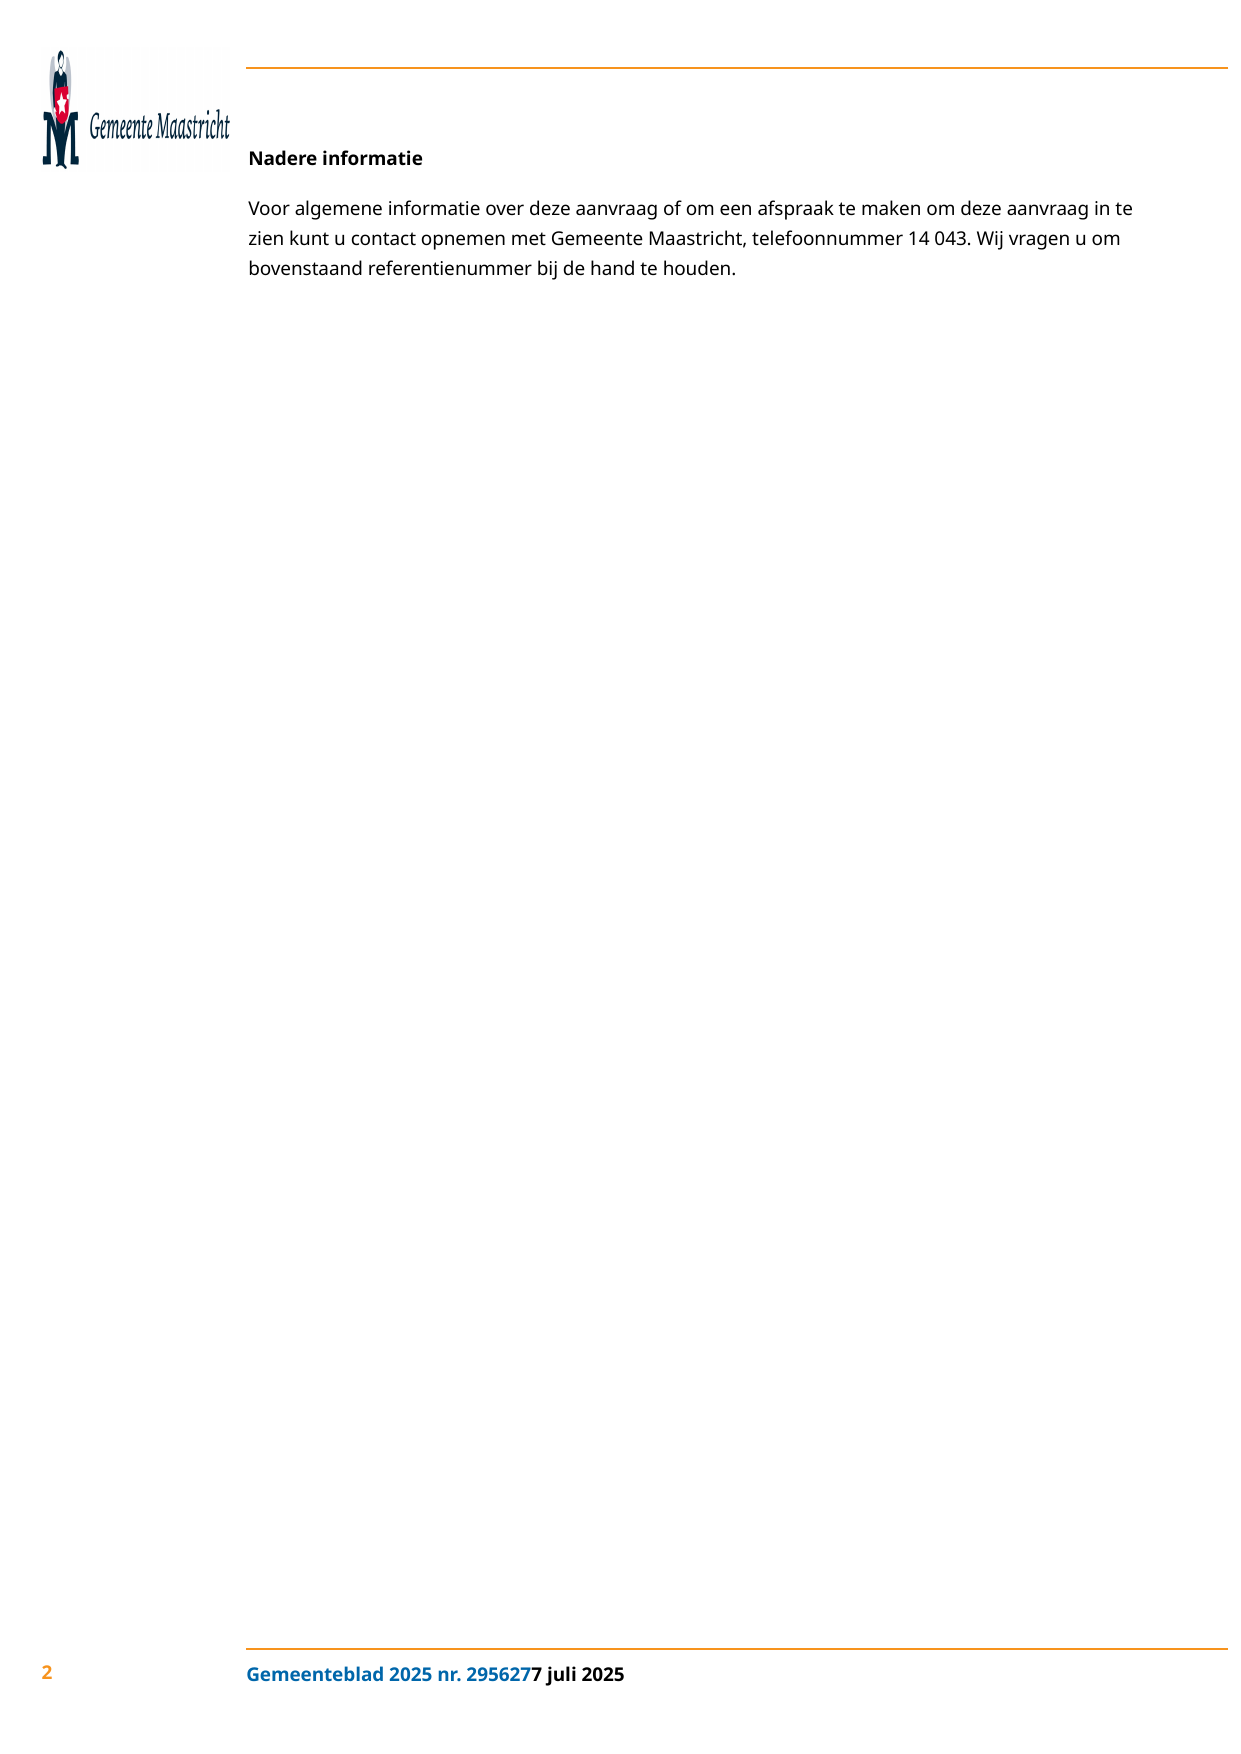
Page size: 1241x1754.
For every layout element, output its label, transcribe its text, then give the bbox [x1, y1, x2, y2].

picture [41, 47, 231, 172]
text Nadere informatie [248, 145, 1152, 171]
text Voor algemene informatie over deze aanvraag of om een afspraak te maken om deze aanvraag in te zien kunt u contact opnemen met Gemeente Maastricht, telefoonnummer 14 043. Wij vragen u om bovenstaand referentienummer bij de hand te houden. [248, 196, 1152, 281]
